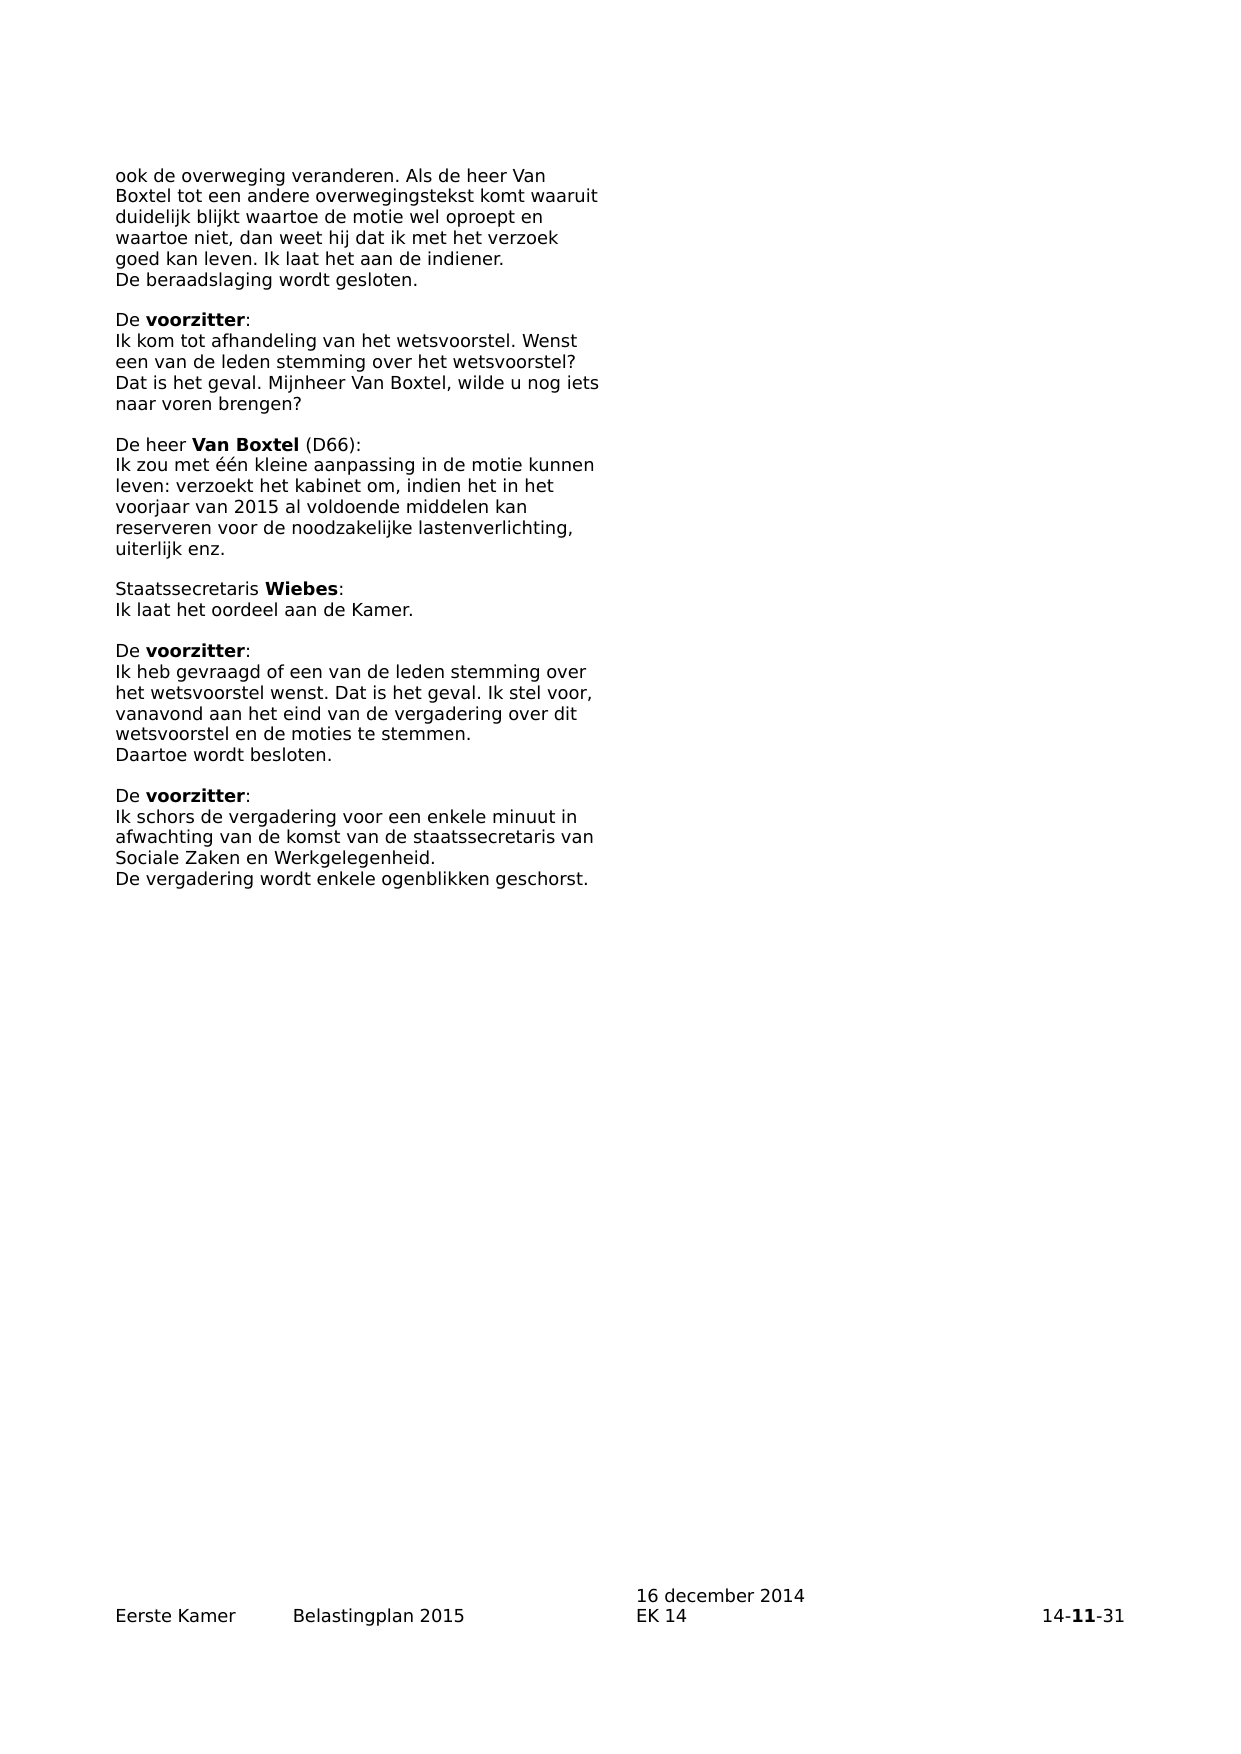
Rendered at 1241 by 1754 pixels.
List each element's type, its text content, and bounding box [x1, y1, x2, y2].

text Ik heb gevraagd of een van de leden stemming over het wetsvoorstel wenst. Dat is het geval. Ik stel voor, vanavond aan het eind van de vergadering over dit wetsvoorstel en de moties te stemmen. [115, 662, 605, 745]
text Daartoe wordt besloten. [115, 745, 605, 766]
text ook de overweging veranderen. Als de heer Van Boxtel tot een andere overwegingstekst komt waaruit duidelijk blijkt waartoe de motie wel oproept en waartoe niet, dan weet hij dat ik met het verzoek goed kan leven. Ik laat het aan de indiener. [115, 165, 605, 269]
text Ik laat het oordeel aan de Kamer. [115, 600, 605, 621]
text De vergadering wordt enkele ogenblikken geschorst. [115, 869, 605, 890]
text Ik schors de vergadering voor een enkele minuut in afwachting van de komst van de staatssecretaris van Sociale Zaken en Werkgelegenheid. [115, 806, 605, 869]
text De voorzitter: [115, 641, 605, 662]
text De heer Van Boxtel (D66): [115, 434, 605, 455]
text De voorzitter: [115, 786, 605, 806]
text De voorzitter: [115, 310, 605, 331]
text Ik zou met één kleine aanpassing in de motie kunnen leven: verzoekt het kabinet om, indien het in het voorjaar van 2015 al voldoende middelen kan reserveren voor de noodzakelijke lastenverlichting, uiterlijk enz. [115, 455, 605, 559]
text Staatssecretaris Wiebes: [115, 579, 605, 600]
text Ik kom tot afhandeling van het wetsvoorstel. Wenst een van de leden stemming over het wetsvoorstel? Dat is het geval. Mijnheer Van Boxtel, wilde u nog iets naar voren brengen? [115, 331, 605, 414]
text De beraadslaging wordt gesloten. [115, 269, 605, 290]
